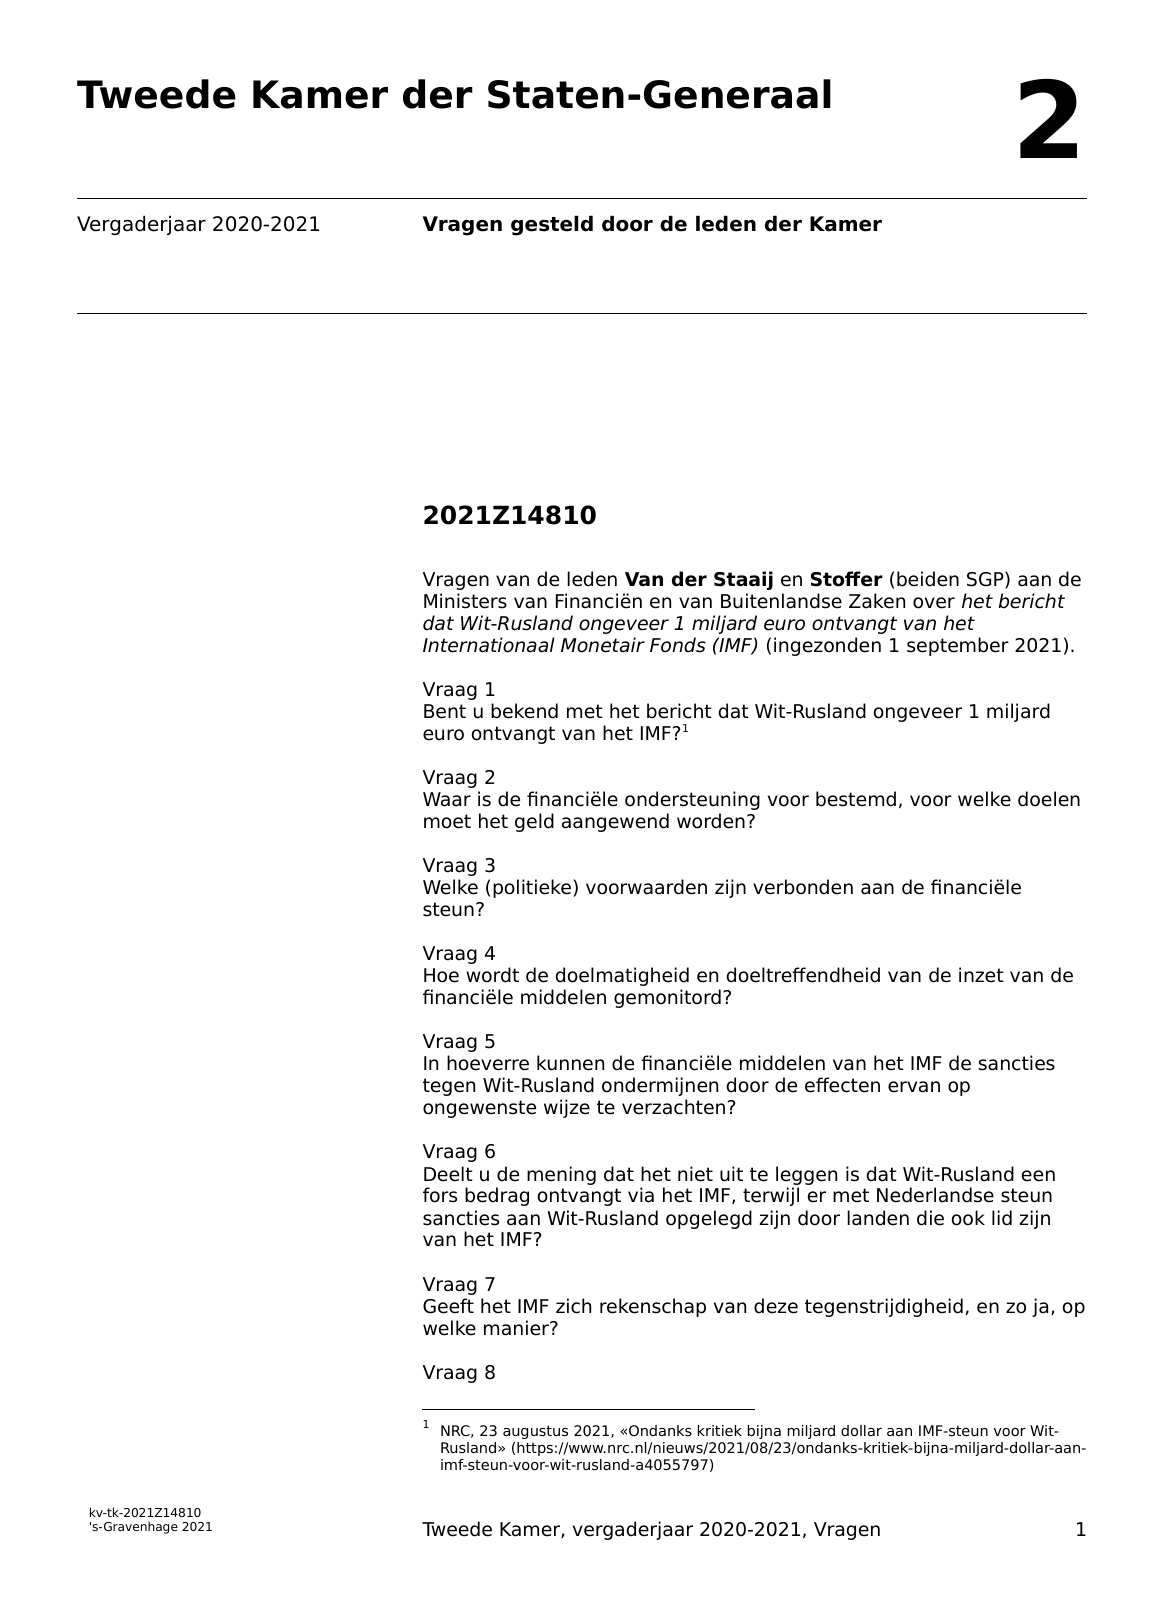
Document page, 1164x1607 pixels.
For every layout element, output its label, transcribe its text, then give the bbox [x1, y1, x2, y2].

text 2021Z14810 [422, 501, 1087, 531]
text In hoeverre kunnen de financiële middelen van het IMF de sancties tegen Wit-Rusland ondermijnen door de effecten ervan op ongewenste wijze te verzachten? [422, 1053, 1087, 1119]
text Waar is de financiële ondersteuning voor bestemd, voor welke doelen moet het geld aangewend worden? [422, 789, 1087, 833]
text Vraag 1 [422, 679, 1087, 701]
text Vraag 7 [422, 1273, 1087, 1296]
text Vraag 3 [422, 855, 1087, 877]
text Hoe wordt de doelmatigheid en doeltreffendheid van de inzet van de financiële middelen gemonitord? [422, 965, 1087, 1009]
text Vraag 8 [422, 1362, 1087, 1384]
table_header Tweede Kamer der Staten-Generaal [77, 59, 886, 198]
text Welke (politieke) voorwaarden zijn verbonden aan de financiële steun? [422, 877, 1087, 921]
text Vraag 6 [422, 1141, 1087, 1163]
text Vraag 5 [422, 1031, 1087, 1053]
text kv-tk-2021Z14810 [88, 1506, 323, 1520]
table_cell Vergaderjaar 2020-2021 [77, 199, 422, 313]
text NRC, 23 augustus 2021, «Ondanks kritiek bijna miljard dollar aan IMF-steun voor Wit-Rusland» (https://www.nrc.nl/nieuws/2021/08/23/ondanks-kritiek-bijna-miljard-dollar-aan-imf-steun-voor-wit-rusland-a4055797) [422, 1418, 1087, 1474]
text Vragen van de leden Van der Staaij en Stoffer (beiden SGP) aan de Ministers van Financiën en van Buitenlandse Zaken over het bericht dat Wit-Rusland ongeveer 1 miljard euro ontvangt van het Internationaal Monetair Fonds (IMF) (ingezonden 1 september 2021). [422, 569, 1087, 657]
table_header 2 [886, 59, 1087, 198]
table_cell Vragen gesteld door de leden der Kamer [422, 199, 1087, 313]
text Vraag 4 [422, 943, 1087, 965]
text Geeft het IMF zich rekenschap van deze tegenstrijdigheid, en zo ja, op welke manier? [422, 1296, 1087, 1339]
text Bent u bekend met het bericht dat Wit-Rusland ongeveer 1 miljard euro ontvangt van het IMF? [422, 701, 1087, 745]
text Vraag 2 [422, 767, 1087, 789]
text 's-Gravenhage 2021 [88, 1520, 323, 1534]
text Deelt u de mening dat het niet uit te leggen is dat Wit-Rusland een fors bedrag ontvangt via het IMF, terwijl er met Nederlandse steun sancties aan Wit-Rusland opgelegd zijn door landen die ook lid zijn van het IMF? [422, 1163, 1087, 1251]
